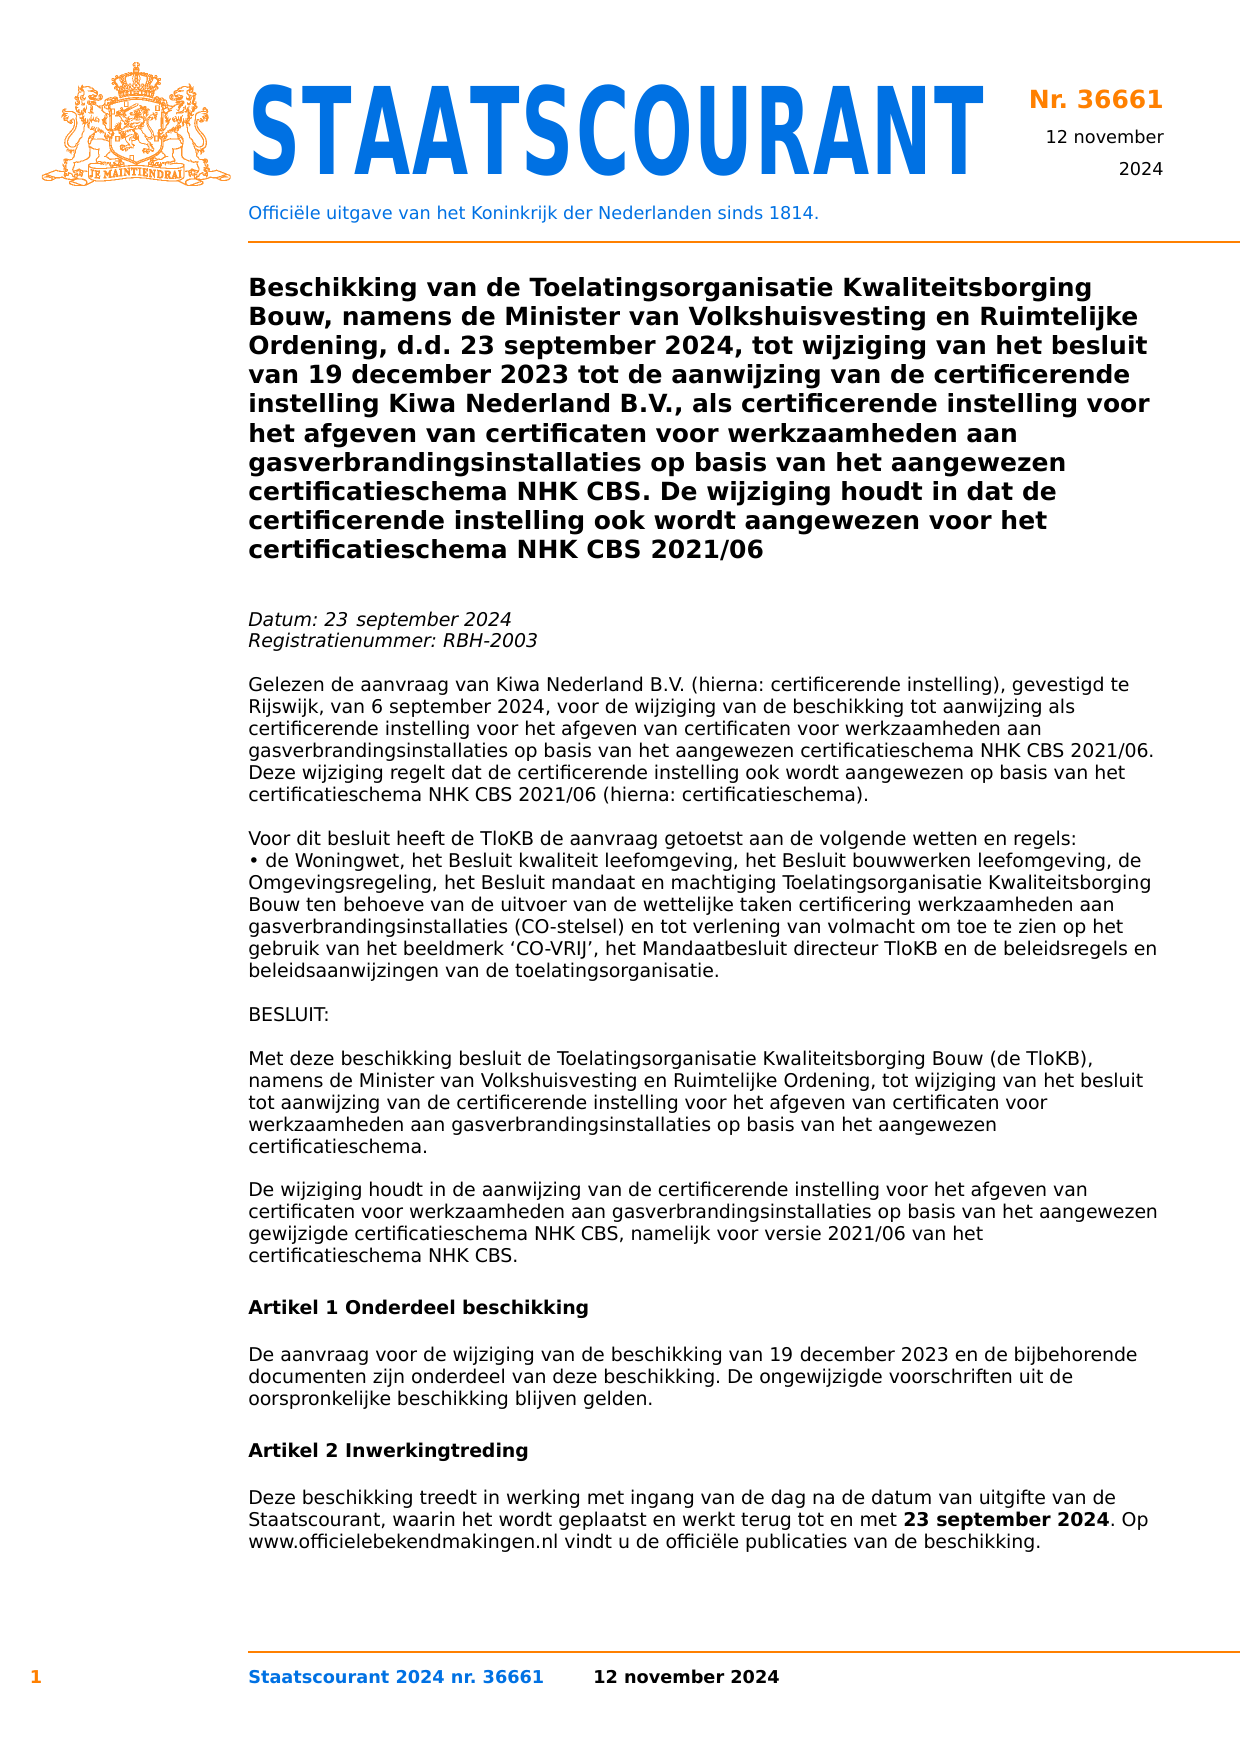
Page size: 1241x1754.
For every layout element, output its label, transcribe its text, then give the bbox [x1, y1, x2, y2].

table_header Nr. 36661 [998, 62, 1240, 121]
table_cell Officiële uitgave van het Koninkrijk der Nederlanden sinds 1814. [248, 203, 1240, 241]
subtitle Beschikking van de Toelatingsorganisatie Kwaliteitsborging Bouw, namens de Minister van Volkshuisvesting en Ruimtelijke Ordening, d.d. 23 september 2024, tot wijziging van het besluit van 19 december 2023 tot de aanwijzing van de certificerende instelling Kiwa Nederland B.V., als certificerende instelling voor het afgeven van certificaten voor werkzaamheden aan gasverbrandingsinstallaties op basis van het aangewezen certificatieschema NHK CBS. De wijziging houdt in dat de certificerende instelling ook wordt aangewezen voor het certificatieschema NHK CBS 2021/06 [248, 273, 1163, 565]
text Voor dit besluit heeft de TloKB de aanvraag getoetst aan de volgende wetten en regels: [248, 828, 1163, 850]
table_cell 2024 [998, 153, 1240, 203]
subtitle Artikel 1 Onderdeel beschikking [248, 1297, 1163, 1319]
table_header [25, 62, 248, 241]
text Registratienummer: RBH-2003 [248, 630, 1163, 652]
table_cell 12 november [998, 121, 1240, 153]
text Gelezen de aanvraag van Kiwa Nederland B.V. (hierna: certificerende instelling), gevestigd te Rijswijk, van 6 september 2024, voor de wijziging van de beschikking tot aanwijzing als certificerende instelling voor het afgeven van certificaten voor werkzaamheden aan gasverbrandingsinstallaties op basis van het aangewezen certificatieschema NHK CBS 2021/06. Deze wijziging regelt dat de certificerende instelling ook wordt aangewezen op basis van het certificatieschema NHK CBS 2021/06 (hierna: certificatieschema). [248, 674, 1163, 806]
text Deze beschikking treedt in werking met ingang van de dag na de datum van uitgifte van de Staatscourant, waarin het wordt geplaatst en werkt terug tot en met 23 september 2024. Op www.officielebekendmakingen.nl vindt u de officiële publicaties van de beschikking. [248, 1487, 1163, 1553]
text De aanvraag voor de wijziging van de beschikking van 19 december 2023 en de bijbehorende documenten zijn onderdeel van deze beschikking. De ongewijzigde voorschriften uit de oorspronkelijke beschikking blijven gelden. [248, 1344, 1163, 1410]
text De wijziging houdt in de aanwijzing van de certificerende instelling voor het afgeven van certificaten voor werkzaamheden aan gasverbrandingsinstallaties op basis van het aangewezen gewijzigde certificatieschema NHK CBS, namelijk voor versie 2021/06 van het certificatieschema NHK CBS. [248, 1179, 1163, 1267]
text BESLUIT: [248, 1004, 1163, 1026]
text Datum: 23 september 2024 [248, 608, 1163, 630]
picture [41, 62, 231, 186]
text • de Woningwet, het Besluit kwaliteit leefomgeving, het Besluit bouwwerken leefomgeving, de Omgevingsregeling, het Besluit mandaat en machtiging Toelatingsorganisatie Kwaliteitsborging Bouw ten behoeve van de uitvoer van de wettelijke taken certificering werkzaamheden aan gasverbrandingsinstallaties (CO-stelsel) en tot verlening van volmacht om toe te zien op het gebruik van het beeldmerk ‘CO-VRIJ’, het Mandaatbesluit directeur TloKB en de beleidsregels en beleidsaanwijzingen van de toelatingsorganisatie. [248, 850, 1163, 982]
text Met deze beschikking besluit de Toelatingsorganisatie Kwaliteitsborging Bouw (de TloKB), namens de Minister van Volkshuisvesting en Ruimtelijke Ordening, tot wijziging van het besluit tot aanwijzing van de certificerende instelling voor het afgeven van certificaten voor werkzaamheden aan gasverbrandingsinstallaties op basis van het aangewezen certificatieschema. [248, 1048, 1163, 1157]
table_header STAATSCOURANT [248, 62, 998, 203]
subtitle Artikel 2 Inwerkingtreding [248, 1440, 1163, 1462]
